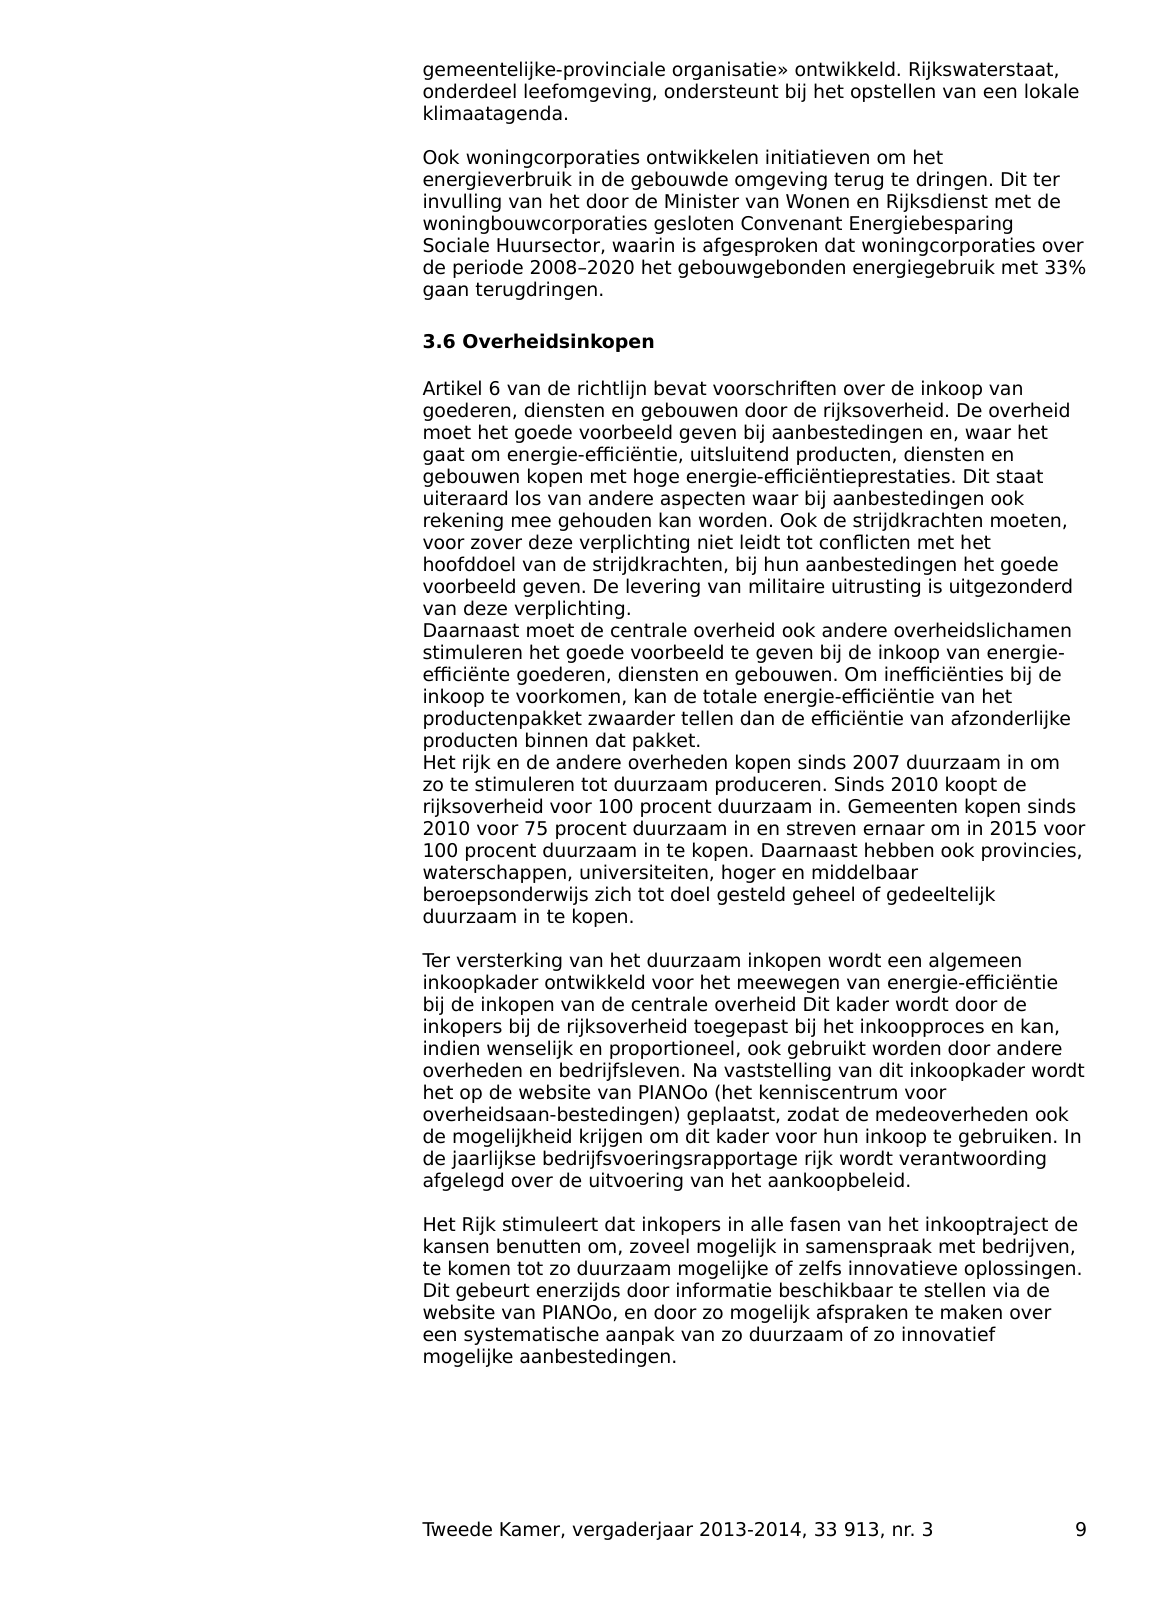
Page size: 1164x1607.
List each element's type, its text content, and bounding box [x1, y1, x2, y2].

text Artikel 6 van de richtlijn bevat voorschriften over de inkoop van goederen, diensten en gebouwen door de rijksoverheid. De overheid moet het goede voorbeeld geven bij aanbestedingen en, waar het gaat om energie-efficiëntie, uitsluitend producten, diensten en gebouwen kopen met hoge energie-efficiëntieprestaties. Dit staat uiteraard los van andere aspecten waar bij aanbestedingen ook rekening mee gehouden kan worden. Ook de strijdkrachten moeten, voor zover deze verplichting niet leidt tot conflicten met het hoofddoel van de strijdkrachten, bij hun aanbestedingen het goede voorbeeld geven. De levering van militaire uitrusting is uitgezonderd van deze verplichting. [422, 378, 1087, 620]
text gemeentelijke-provinciale organisatie» ontwikkeld. Rijkswaterstaat, onderdeel leefomgeving, ondersteunt bij het opstellen van een lokale klimaatagenda. [422, 59, 1087, 125]
subtitle 3.6 Overheidsinkopen [422, 331, 1087, 353]
text Ook woningcorporaties ontwikkelen initiatieven om het energieverbruik in de gebouwde omgeving terug te dringen. Dit ter invulling van het door de Minister van Wonen en Rijksdienst met de woningbouwcorporaties gesloten Convenant Energiebesparing Sociale Huursector, waarin is afgesproken dat woningcorporaties over de periode 2008–2020 het gebouwgebonden energiegebruik met 33% gaan terugdringen. [422, 147, 1087, 301]
text Het Rijk stimuleert dat inkopers in alle fasen van het inkooptraject de kansen benutten om, zoveel mogelijk in samenspraak met bedrijven, te komen tot zo duurzaam mogelijke of zelfs innovatieve oplossingen. Dit gebeurt enerzijds door informatie beschikbaar te stellen via de website van PIANOo, en door zo mogelijk afspraken te maken over een systematische aanpak van zo duurzaam of zo innovatief mogelijke aanbestedingen. [422, 1214, 1087, 1367]
text Ter versterking van het duurzaam inkopen wordt een algemeen inkoopkader ontwikkeld voor het meewegen van energie-efficiëntie bij de inkopen van de centrale overheid Dit kader wordt door de inkopers bij de rijksoverheid toegepast bij het inkoopproces en kan, indien wenselijk en proportioneel, ook gebruikt worden door andere overheden en bedrijfsleven. Na vaststelling van dit inkoopkader wordt het op de website van PIANOo (het kenniscentrum voor overheidsaan-bestedingen) geplaatst, zodat de medeoverheden ook de mogelijkheid krijgen om dit kader voor hun inkoop te gebruiken. In de jaarlijkse bedrijfsvoeringsrapportage rijk wordt verantwoording afgelegd over de uitvoering van het aankoopbeleid. [422, 950, 1087, 1191]
text Het rijk en de andere overheden kopen sinds 2007 duurzaam in om zo te stimuleren tot duurzaam produceren. Sinds 2010 koopt de rijksoverheid voor 100 procent duurzaam in. Gemeenten kopen sinds 2010 voor 75 procent duurzaam in en streven ernaar om in 2015 voor 100 procent duurzaam in te kopen. Daarnaast hebben ook provincies, waterschappen, universiteiten, hoger en middelbaar beroepsonderwijs zich tot doel gesteld geheel of gedeeltelijk duurzaam in te kopen. [422, 752, 1087, 927]
text Daarnaast moet de centrale overheid ook andere overheidslichamen stimuleren het goede voorbeeld te geven bij de inkoop van energie-efficiënte goederen, diensten en gebouwen. Om inefficiënties bij de inkoop te voorkomen, kan de totale energie-efficiëntie van het productenpakket zwaarder tellen dan de efficiëntie van afzonderlijke producten binnen dat pakket. [422, 620, 1087, 752]
